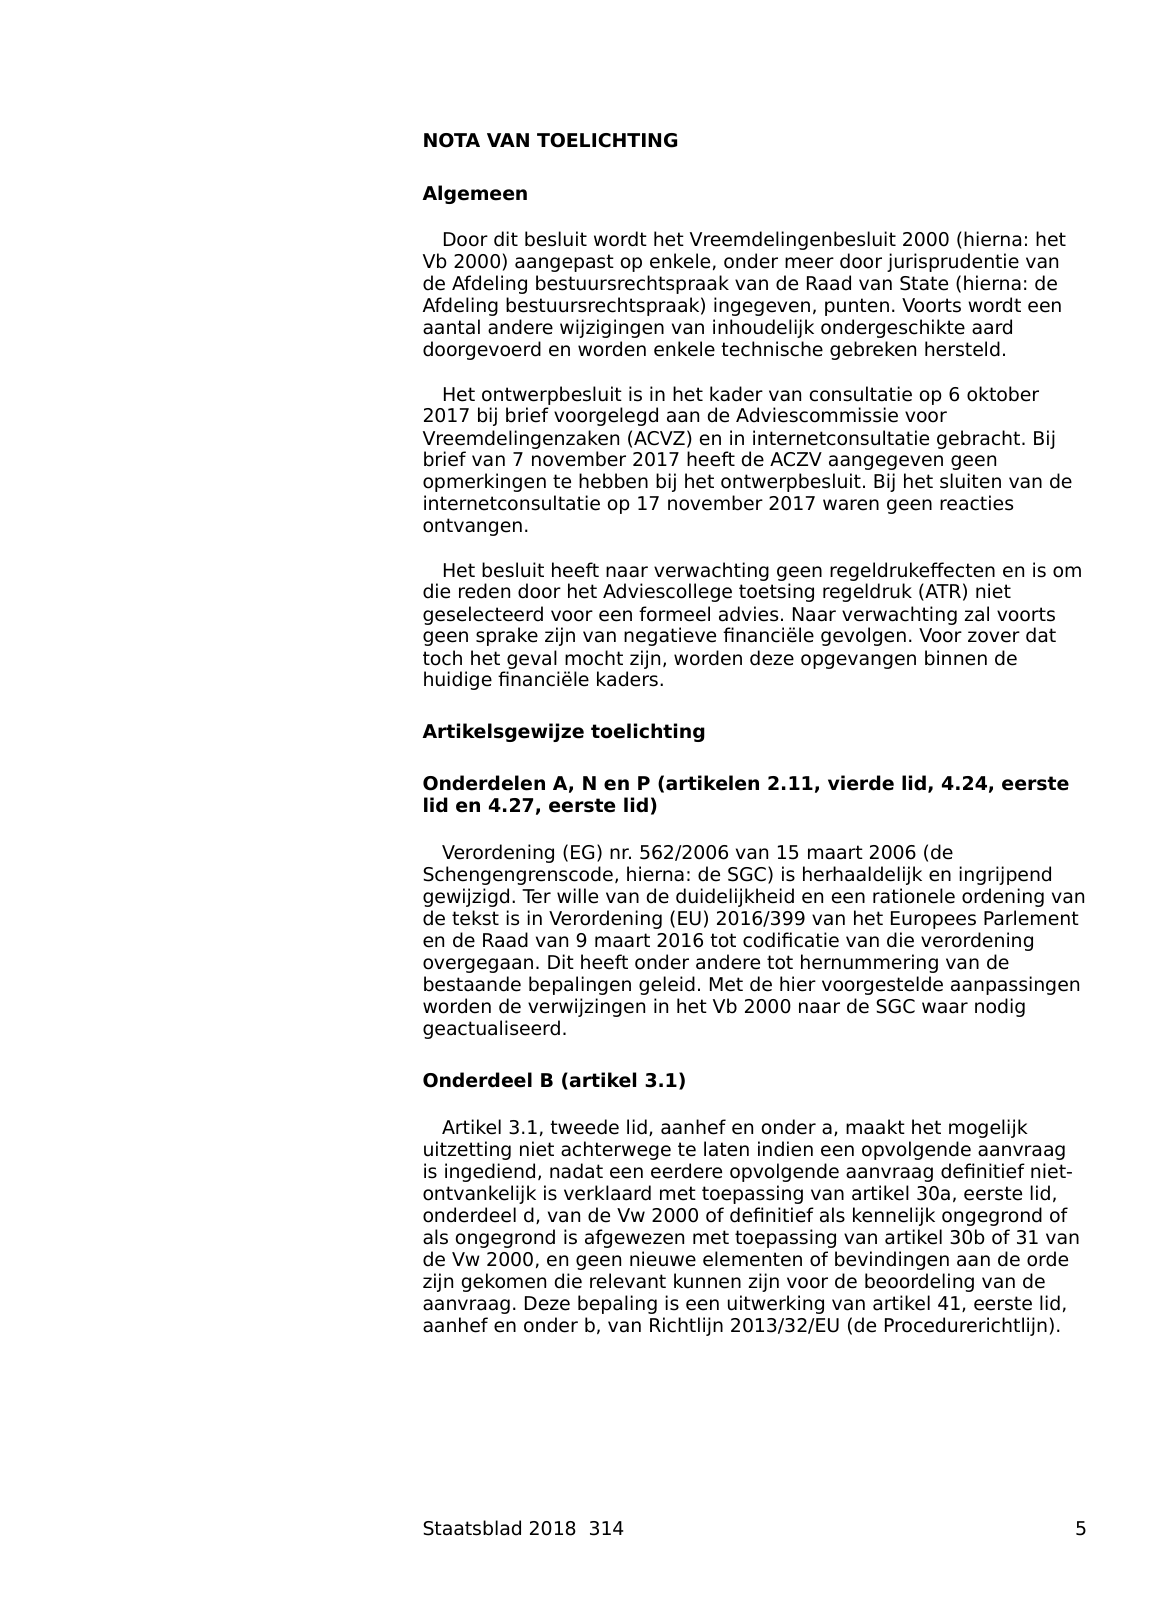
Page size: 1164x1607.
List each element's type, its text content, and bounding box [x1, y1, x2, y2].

text Artikel 3.1, tweede lid, aanhef en onder a, maakt het mogelijk uitzetting niet achterwege te laten indien een opvolgende aanvraag is ingediend, nadat een eerdere opvolgende aanvraag definitief niet-ontvankelijk is verklaard met toepassing van artikel 30a, eerste lid, onderdeel d, van de Vw 2000 of definitief als kennelijk ongegrond of als ongegrond is afgewezen met toepassing van artikel 30b of 31 van de Vw 2000, en geen nieuwe elementen of bevindingen aan de orde zijn gekomen die relevant kunnen zijn voor de beoordeling van de aanvraag. Deze bepaling is een uitwerking van artikel 41, eerste lid, aanhef en onder b, van Richtlijn 2013/32/EU (de Procedurerichtlijn). [422, 1117, 1087, 1337]
subtitle NOTA VAN TOELICHTING [422, 130, 1087, 152]
text Verordening (EG) nr. 562/2006 van 15 maart 2006 (de Schengengrenscode, hierna: de SGC) is herhaaldelijk en ingrijpend gewijzigd. Ter wille van de duidelijkheid en een rationele ordening van de tekst is in Verordening (EU) 2016/399 van het Europees Parlement en de Raad van 9 maart 2016 tot codificatie van die verordening overgegaan. Dit heeft onder andere tot hernummering van de bestaande bepalingen geleid. Met de hier voorgestelde aanpassingen worden de verwijzingen in het Vb 2000 naar de SGC waar nodig geactualiseerd. [422, 842, 1087, 1040]
text Het besluit heeft naar verwachting geen regeldrukeffecten en is om die reden door het Adviescollege toetsing regeldruk (ATR) niet geselecteerd voor een formeel advies. Naar verwachting zal voorts geen sprake zijn van negatieve financiële gevolgen. Voor zover dat toch het geval mocht zijn, worden deze opgevangen binnen de huidige financiële kaders. [422, 559, 1087, 691]
subtitle Artikelsgewijze toelichting [422, 721, 1087, 743]
text Het ontwerpbesluit is in het kader van consultatie op 6 oktober 2017 bij brief voorgelegd aan de Adviescommissie voor Vreemdelingenzaken (ACVZ) en in internetconsultatie gebracht. Bij brief van 7 november 2017 heeft de ACZV aangegeven geen opmerkingen te hebben bij het ontwerpbesluit. Bij het sluiten van de internetconsultatie op 17 november 2017 waren geen reacties ontvangen. [422, 383, 1087, 537]
subtitle Onderdeel B (artikel 3.1) [422, 1070, 1087, 1092]
subtitle Onderdelen A, N en P (artikelen 2.11, vierde lid, 4.24, eerste lid en 4.27, eerste lid) [422, 773, 1087, 817]
subtitle Algemeen [422, 182, 1087, 204]
text Door dit besluit wordt het Vreemdelingenbesluit 2000 (hierna: het Vb 2000) aangepast op enkele, onder meer door jurisprudentie van de Afdeling bestuursrechtspraak van de Raad van State (hierna: de Afdeling bestuursrechtspraak) ingegeven, punten. Voorts wordt een aantal andere wijzigingen van inhoudelijk ondergeschikte aard doorgevoerd en worden enkele technische gebreken hersteld. [422, 229, 1087, 361]
